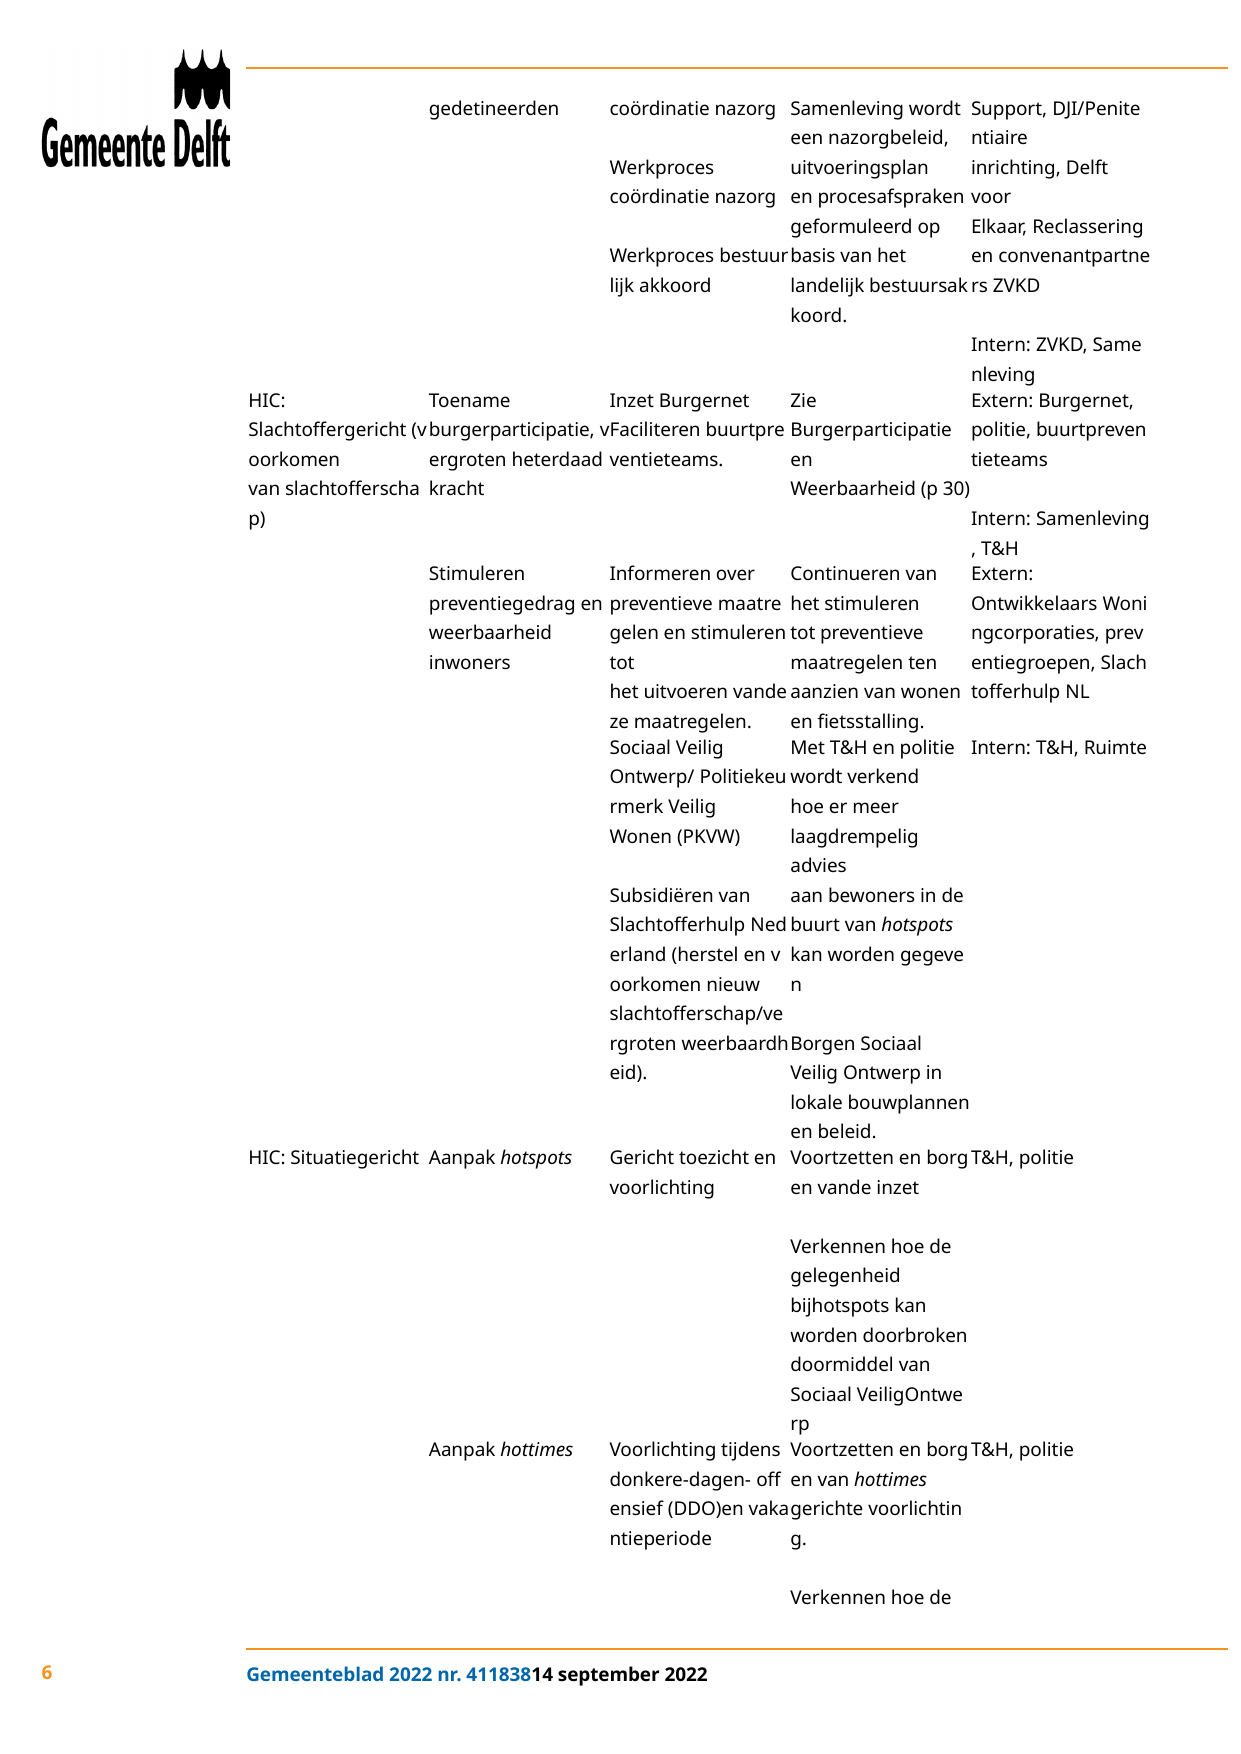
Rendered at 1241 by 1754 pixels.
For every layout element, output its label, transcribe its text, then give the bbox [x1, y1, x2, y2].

table_cell Voortzetten en borgen vande inzet Verkennen hoe de gelegenheid bijhotspots kan worden doorbroken doormiddel van Sociaal VeiligOntwerp [790, 1144, 971, 1436]
table_cell Zie Burgerparticipatie en Weerbaarheid (p 30) [790, 387, 971, 560]
table_cell [248, 95, 429, 387]
picture [41, 47, 231, 172]
table_cell [248, 734, 429, 1144]
table_cell Inzet Burgernet Faciliteren buurtpreventieteams. [609, 387, 790, 560]
table_cell Toename burgerparticipatie, vergroten heterdaadkracht [429, 387, 609, 560]
table_cell HIC: Situatiegericht [248, 1144, 429, 1436]
table_cell Continueren van het stimuleren tot preventieve maatregelen ten aanzien van wonen en fietsstalling. [790, 560, 971, 734]
table_cell Aanpak hottimes [429, 1436, 609, 1610]
table_cell T&H, politie [971, 1436, 1152, 1610]
table_cell Intern: T&H, Ruimte [971, 734, 1152, 1144]
table_cell [429, 734, 609, 1144]
table_cell Samenleving wordt een nazorgbeleid, uitvoeringsplan en procesafspraken geformuleerd op basis van het landelijk bestuursakkoord. [790, 95, 971, 387]
table_cell HIC: Slachtoffergericht (voorkomen van slachtofferschap) [248, 387, 429, 560]
table_cell Aanpak hotspots [429, 1144, 609, 1436]
table_cell Extern: Ontwikkelaars Woningcorporaties, preventiegroepen, Slachtofferhulp NL [971, 560, 1152, 734]
table_cell Support, DJI/Penitentiaire inrichting, Delft voor Elkaar, Reclassering en convenantpartners ZVKD Intern: ZVKD, Samenleving [971, 95, 1152, 387]
table_cell [248, 560, 429, 734]
table_cell Met T&H en politie wordt verkend hoe er meer laagdrempelig advies aan bewoners in de buurt van hotspots kan worden gegeven Borgen Sociaal Veilig Ontwerp in lokale bouwplannen en beleid. [790, 734, 971, 1144]
table_cell Gericht toezicht en voorlichting [609, 1144, 790, 1436]
table_cell gedetineerden [429, 95, 609, 387]
table_cell [248, 1436, 429, 1610]
table_cell Sociaal Veilig Ontwerp/ Politiekeurmerk Veilig Wonen (PKVW) Subsidiëren van Slachtofferhulp Nederland (herstel en voorkomen nieuw slachtofferschap/vergroten weerbaardheid). [609, 734, 790, 1144]
table_cell Voortzetten en borgen van hottimes gerichte voorlichting. Verkennen hoe de [790, 1436, 971, 1610]
table_cell Extern: Burgernet, politie, buurtpreventieteams Intern: Samenleving, T&H [971, 387, 1152, 560]
table_cell coördinatie nazorg Werkproces coördinatie nazorg Werkproces bestuurlijk akkoord [609, 95, 790, 387]
table_cell Voorlichting tijdens donkere-dagen- offensief (DDO)en vakantieperiode [609, 1436, 790, 1610]
table_cell Informeren over preventieve maatregelen en stimuleren tot het uitvoeren vandeze maatregelen. [609, 560, 790, 734]
table_cell T&H, politie [971, 1144, 1152, 1436]
table_cell Stimuleren preventiegedrag en weerbaarheid inwoners [429, 560, 609, 734]
